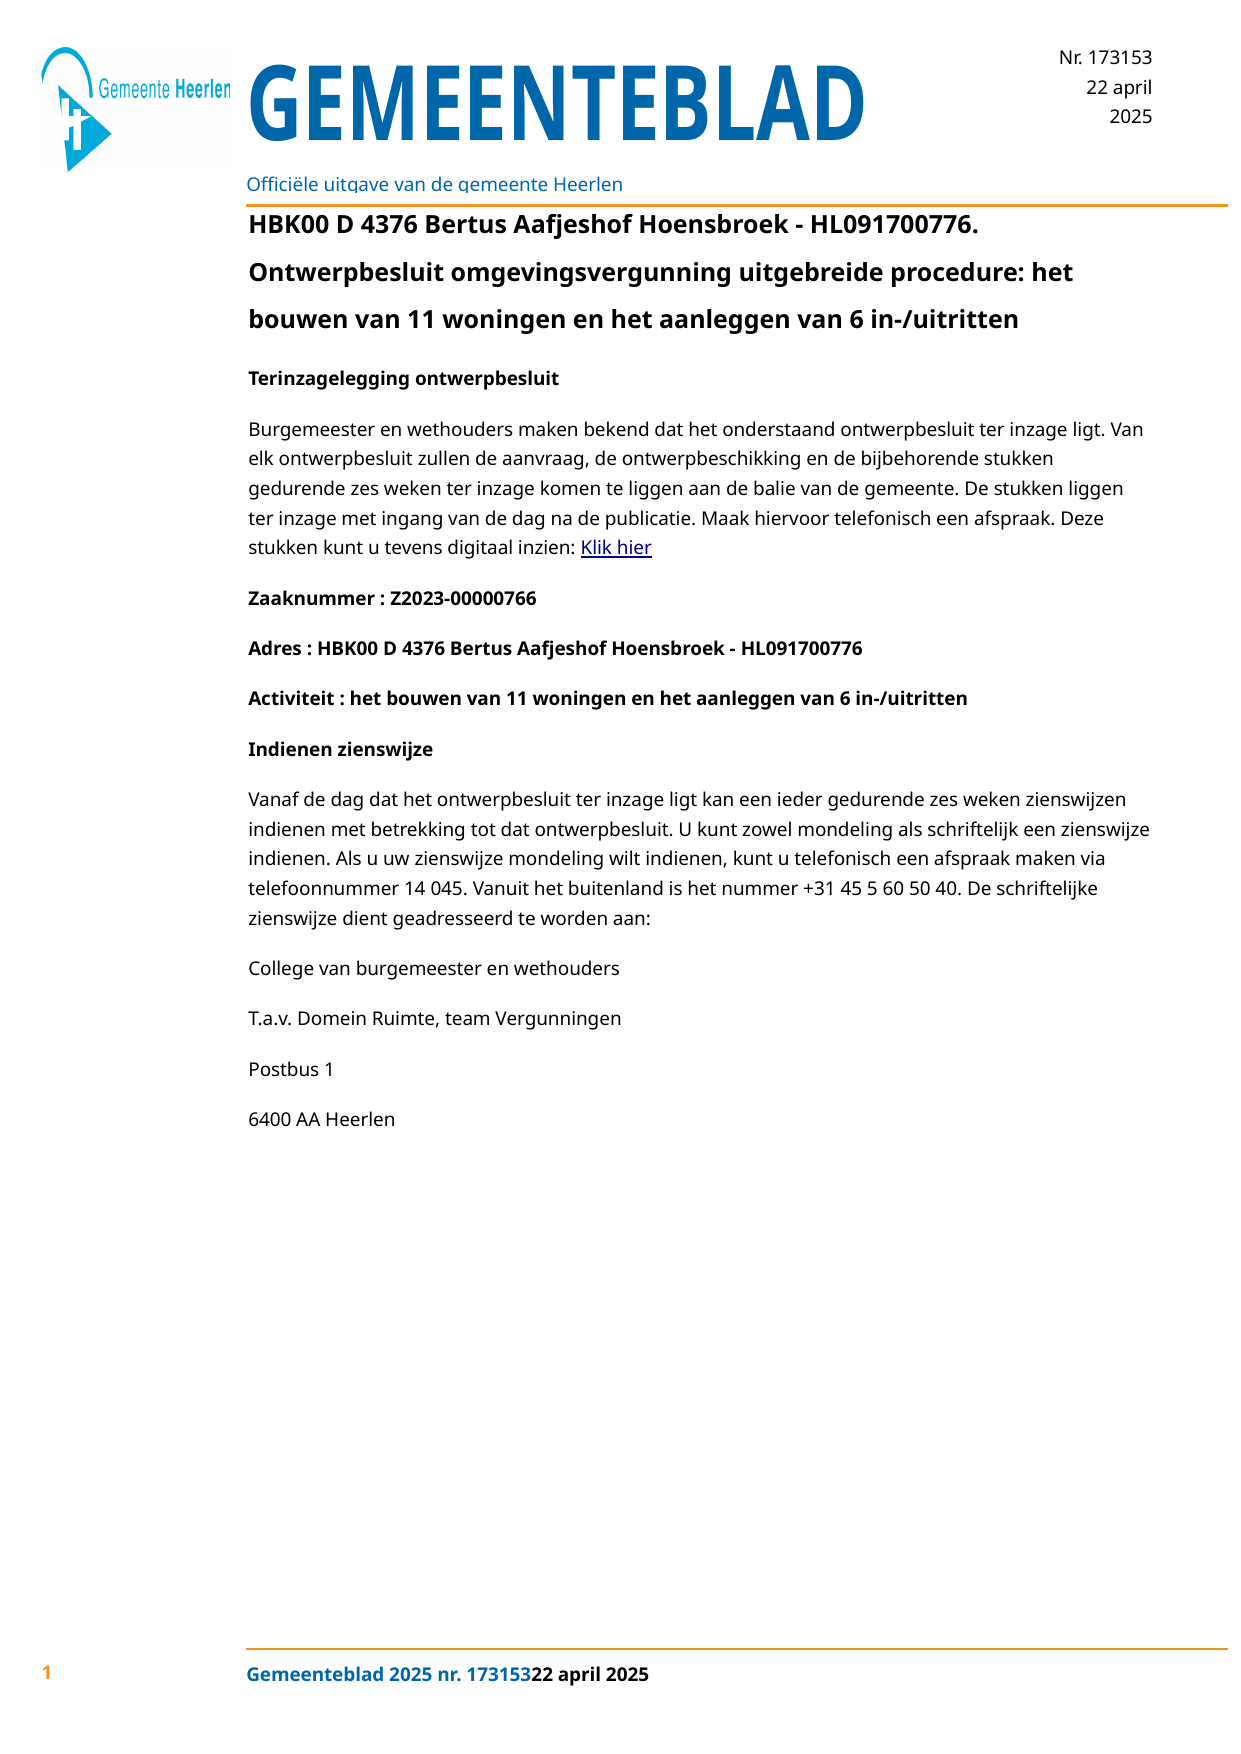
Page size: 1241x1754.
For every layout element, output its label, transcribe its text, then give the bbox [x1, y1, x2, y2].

text Burgemeester en wethouders maken bekend dat het onderstaand ontwerpbesluit ter inzage ligt. Van elk ontwerpbesluit zullen de aanvraag, de ontwerpbeschikking en de bijbehorende stukken gedurende zes weken ter inzage komen te liggen aan de balie van de gemeente. De stukken liggen ter inzage met ingang van de dag na de publicatie. Maak hiervoor telefonisch een afspraak. Deze stukken kunt u tevens digitaal inzien: Klik hier [248, 416, 1152, 560]
text Postbus 1 [248, 1056, 1152, 1082]
text HBK00 D 4376 Bertus Aafjeshof Hoensbroek - HL091700776. Ontwerpbesluit omgevingsvergunning uitgebreide procedure: het bouwen van 11 woningen en het aanleggen van 6 in-/uitritten [248, 207, 1152, 336]
text 6400 AA Heerlen [248, 1106, 1152, 1132]
text Zaaknummer : Z2023-00000766 [248, 585, 1152, 610]
text Activiteit : het bouwen van 11 woningen en het aanleggen van 6 in-/uitritten [248, 686, 1152, 711]
text Vanaf de dag dat het ontwerpbesluit ter inzage ligt kan een ieder gedurende zes weken zienswijzen indienen met betrekking tot dat ontwerpbesluit. U kunt zowel mondeling als schriftelijk een zienswijze indienen. Als u uw zienswijze mondeling wilt indienen, kunt u telefonisch een afspraak maken via telefoonnummer 14 045. Vanuit het buitenland is het nummer +31 45 5 60 50 40. De schriftelijke zienswijze dient geadresseerd te worden aan: [248, 786, 1152, 930]
picture [41, 47, 59, 70]
text Adres : HBK00 D 4376 Bertus Aafjeshof Hoensbroek - HL091700776 [248, 635, 1152, 661]
picture [41, 47, 231, 172]
text College van burgemeester en wethouders [248, 955, 1152, 981]
text Indienen zienswijze [248, 736, 1152, 762]
text T.a.v. Domein Ruimte, team Vergunningen [248, 1006, 1152, 1031]
text Terinzagelegging ontwerpbesluit [248, 366, 1152, 391]
